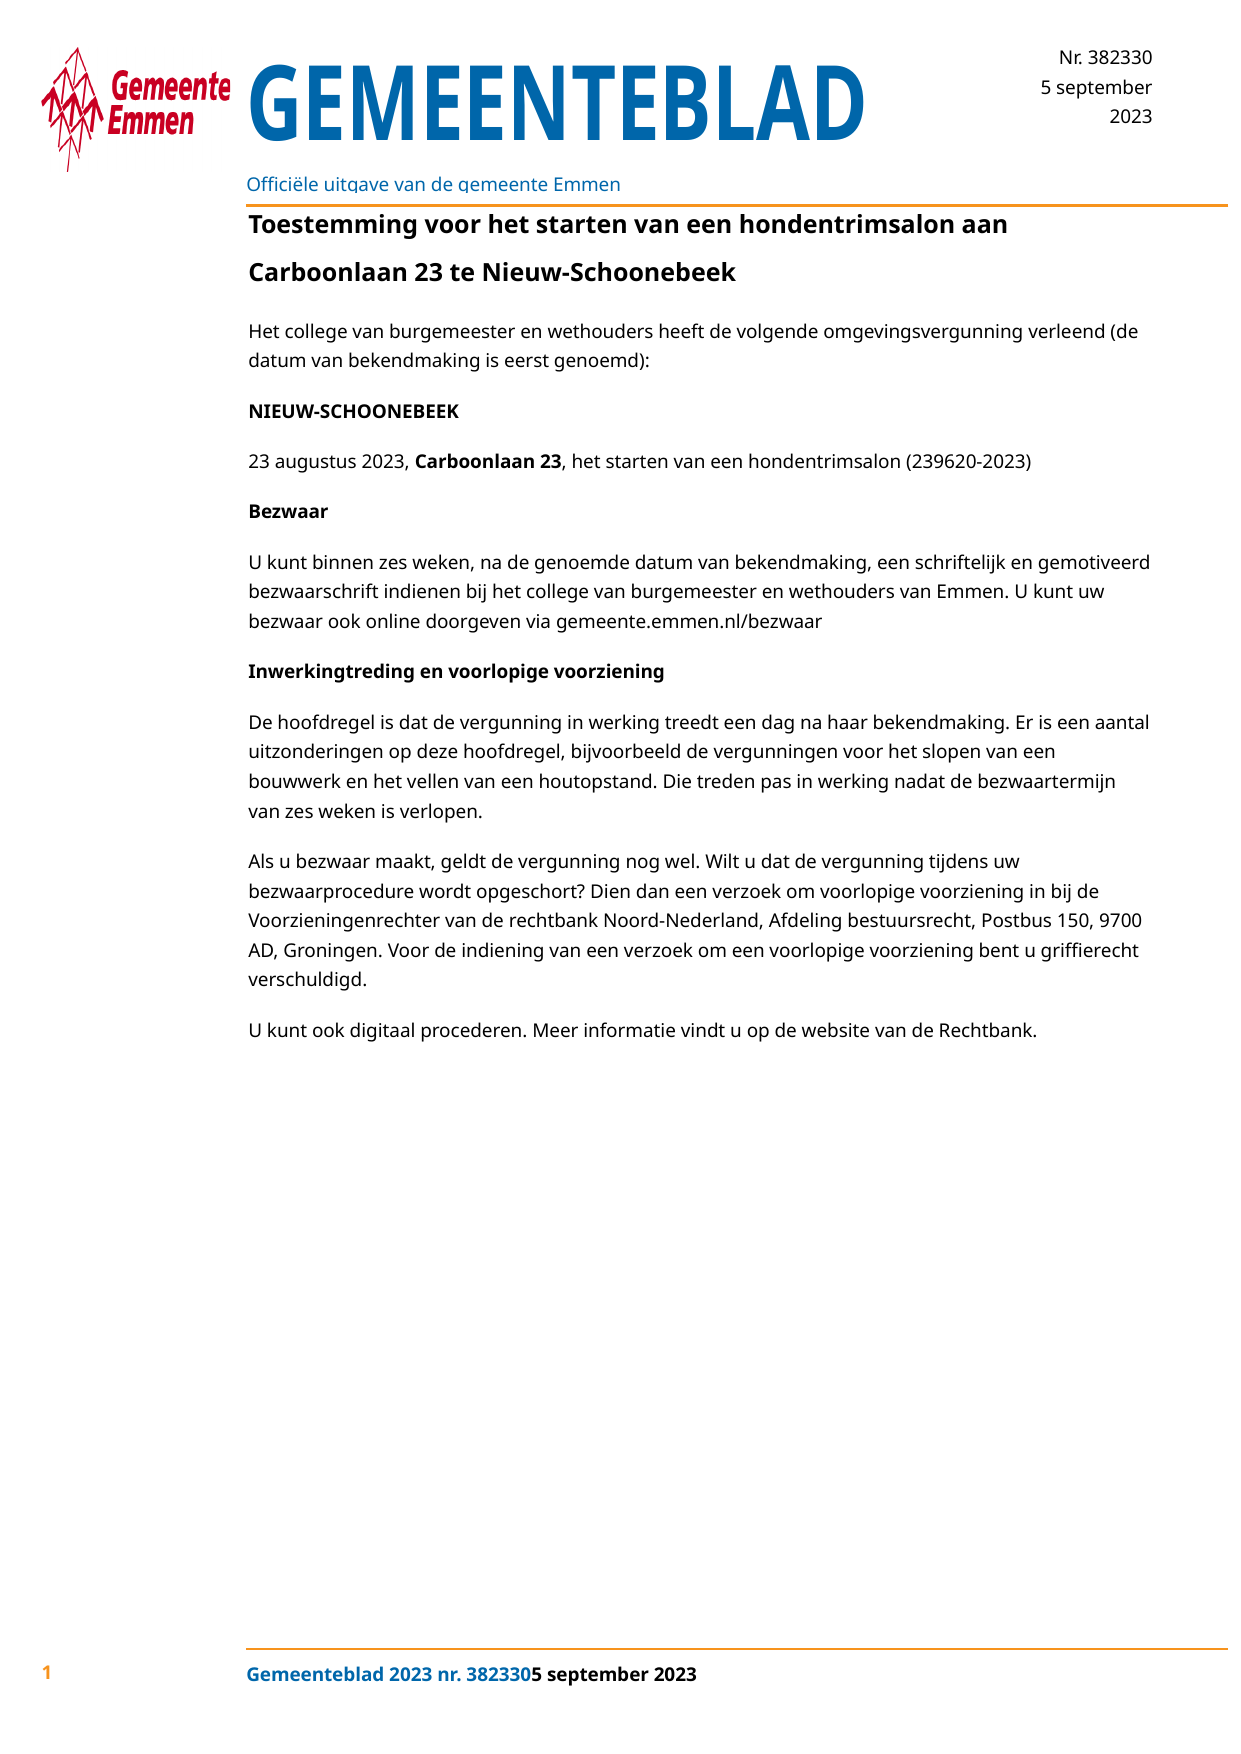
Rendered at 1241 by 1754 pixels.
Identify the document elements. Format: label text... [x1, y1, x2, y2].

text Het college van burgemeester en wethouders heeft de volgende omgevingsvergunning verleend (de datum van bekendmaking is eerst genoemd): [248, 318, 1152, 373]
text U kunt binnen zes weken, na de genoemde datum van bekendmaking, een schriftelijk en gemotiveerd bezwaarschrift indienen bij het college van burgemeester en wethouders van Emmen. U kunt uw bezwaar ook online doorgeven via gemeente.emmen.nl/bezwaar [248, 549, 1152, 634]
text Toestemming voor het starten van een hondentrimsalon aan Carboonlaan 23 te Nieuw-Schoonebeek [248, 207, 1152, 288]
picture [41, 47, 231, 172]
text NIEUW-SCHOONEBEEK [248, 398, 1152, 424]
text De hoofdregel is dat de vergunning in werking treedt een dag na haar bekendmaking. Er is een aantal uitzonderingen op deze hoofdregel, bijvoorbeeld de vergunningen voor het slopen van een bouwwerk en het vellen van een houtopstand. Die treden pas in werking nadat de bezwaartermijn van zes weken is verlopen. [248, 709, 1152, 824]
text U kunt ook digitaal procederen. Meer informatie vindt u op de website van de Rechtbank. [248, 1017, 1152, 1043]
text Als u bezwaar maakt, geldt de vergunning nog wel. Wilt u dat de vergunning tijdens uw bezwaarprocedure wordt opgeschort? Dien dan een verzoek om voorlopige voorziening in bij de Voorzieningenrechter van de rechtbank Noord-Nederland, Afdeling bestuursrecht, Postbus 150, 9700 AD, Groningen. Voor de indiening van een verzoek om een voorlopige voorziening bent u griffierecht verschuldigd. [248, 848, 1152, 992]
text Inwerkingtreding en voorlopige voorziening [248, 659, 1152, 684]
text 23 augustus 2023, Carboonlaan 23, het starten van een hondentrimsalon (239620-2023) [248, 448, 1152, 474]
text Bezwaar [248, 499, 1152, 524]
